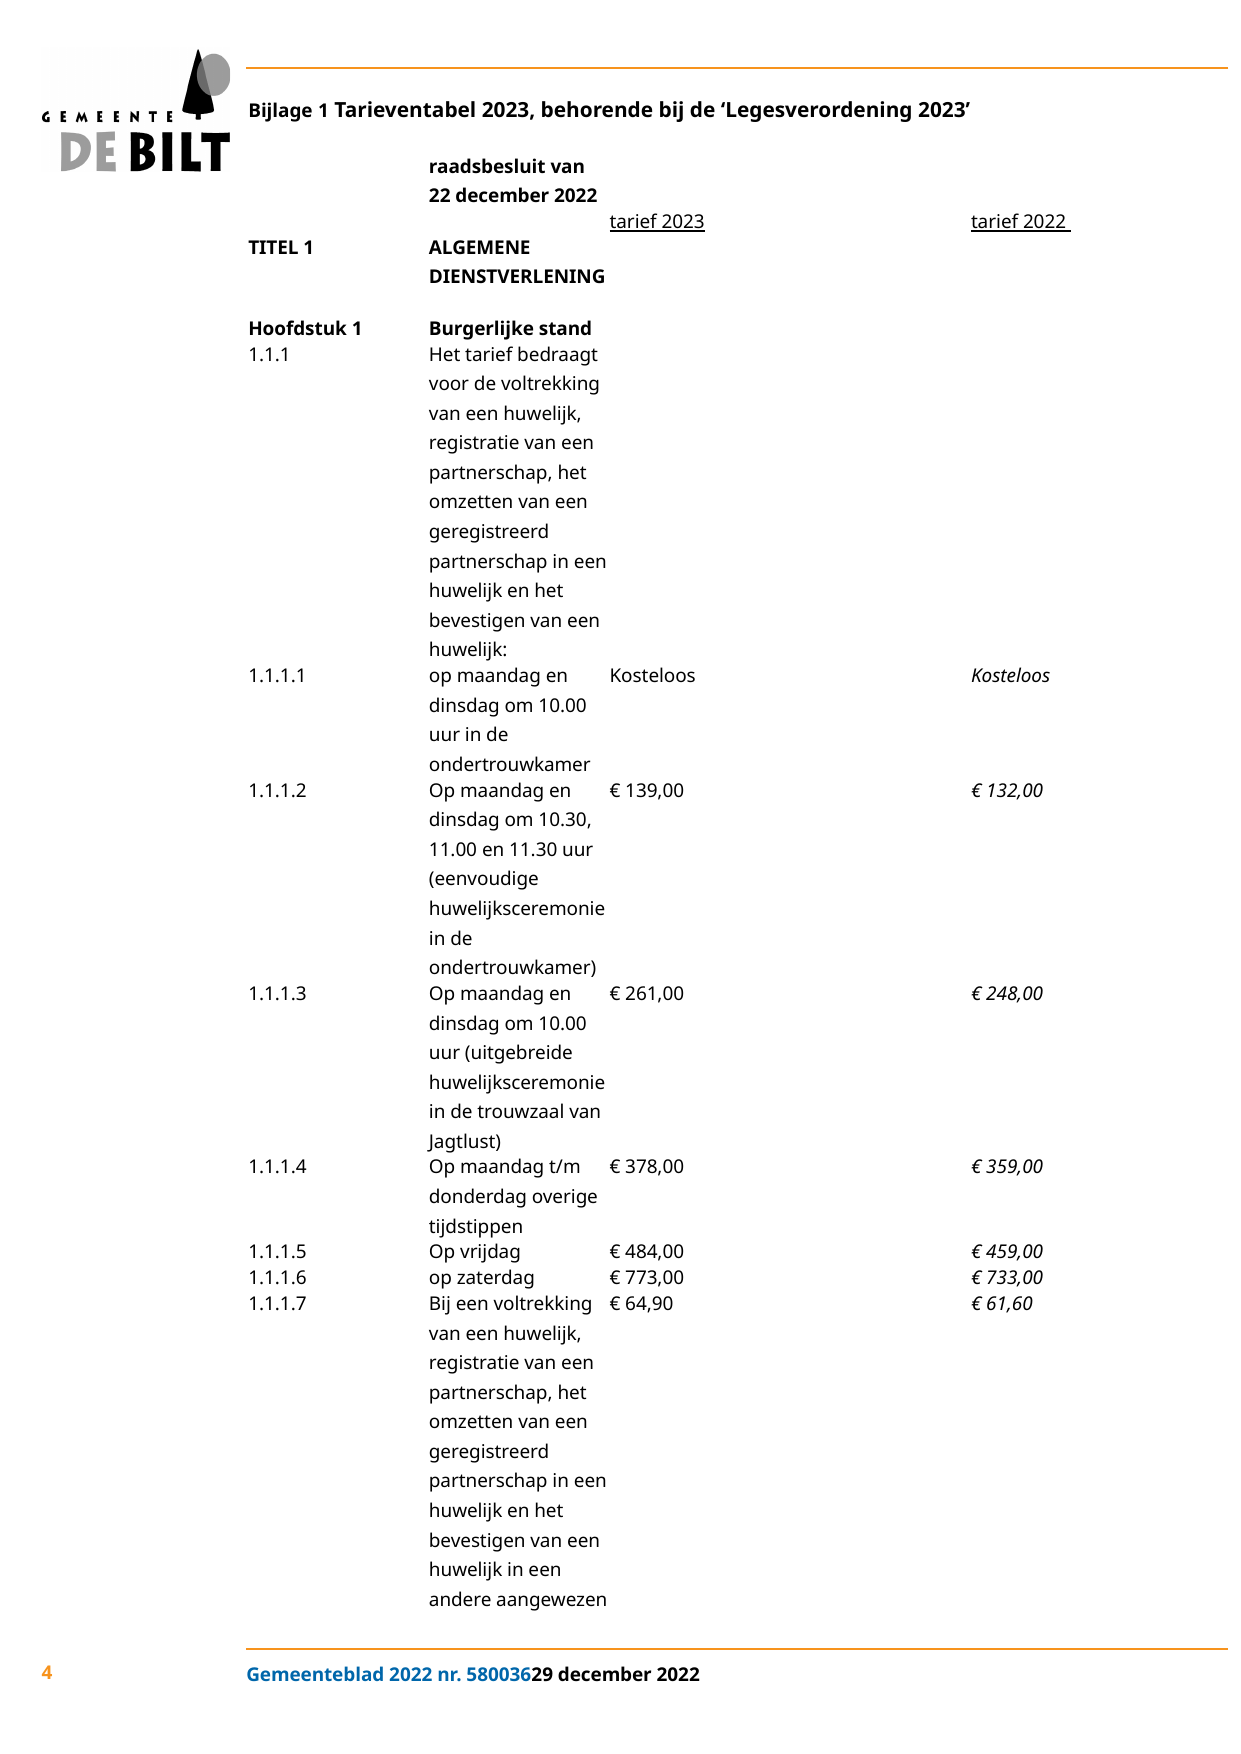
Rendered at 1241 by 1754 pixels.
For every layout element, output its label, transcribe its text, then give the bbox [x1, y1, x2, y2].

table_cell ALGEMENE DIENSTVERLENING [429, 234, 609, 289]
table_cell Burgerlijke stand [429, 315, 609, 341]
table_cell tarief 2022 [971, 208, 1152, 234]
table_cell 1.1.1 [248, 341, 429, 662]
table_cell € 484,00 [609, 1239, 971, 1264]
table_cell € 64,90 [609, 1290, 971, 1612]
table_cell [971, 315, 1152, 341]
table_cell TITEL 1 [248, 234, 429, 289]
table_cell 1.1.1.3 [248, 980, 429, 1154]
table_cell [248, 208, 429, 234]
table_cell [429, 208, 609, 234]
text Bijlage 1 Tarieventabel 2023, behorende bij de ‘Legesverordening 2023’ [248, 95, 1152, 123]
table_cell [609, 234, 971, 289]
table_cell [429, 289, 609, 315]
table_cell 1.1.1.5 [248, 1239, 429, 1264]
table_cell op zaterdag [429, 1264, 609, 1290]
table_cell Op maandag t/m donderdag overige tijdstippen [429, 1154, 609, 1239]
table_cell € 378,00 [609, 1154, 971, 1239]
table_cell [971, 289, 1152, 315]
table_cell [971, 234, 1152, 289]
table_cell € 261,00 [609, 980, 971, 1154]
table_cell € 459,00 [971, 1239, 1152, 1264]
table_cell € 359,00 [971, 1154, 1152, 1239]
table_cell € 132,00 [971, 777, 1152, 980]
table_cell Bij een voltrekking van een huwelijk, registratie van een partnerschap, het omzetten van een geregistreerd partnerschap in een huwelijk en het bevestigen van een huwelijk in een andere aangewezen [429, 1290, 609, 1612]
table_cell 1.1.1.1 [248, 663, 429, 777]
table_cell € 773,00 [609, 1264, 971, 1290]
table_cell 1.1.1.6 [248, 1264, 429, 1290]
table_cell [971, 341, 1152, 662]
table_cell Op vrijdag [429, 1239, 609, 1264]
table_header [609, 153, 1152, 208]
table_cell € 733,00 [971, 1264, 1152, 1290]
table_cell € 139,00 [609, 777, 971, 980]
table_cell [609, 341, 971, 662]
table_cell Kosteloos [971, 663, 1152, 777]
table_cell Hoofdstuk 1 [248, 315, 429, 341]
table_cell 1.1.1.4 [248, 1154, 429, 1239]
picture [41, 47, 231, 172]
table_cell € 248,00 [971, 980, 1152, 1154]
table_header [248, 153, 429, 208]
table_cell Kosteloos [609, 663, 971, 777]
table_cell op maandag en dinsdag om 10.00 uur in de ondertrouwkamer [429, 663, 609, 777]
table_cell Het tarief bedraagt voor de voltrekking van een huwelijk, registratie van een partnerschap, het omzetten van een geregistreerd partnerschap in een huwelijk en het bevestigen van een huwelijk: [429, 341, 609, 662]
table_cell Op maandag en dinsdag om 10.00 uur (uitgebreide huwelijksceremonie in de trouwzaal van Jagtlust) [429, 980, 609, 1154]
table_cell € 61,60 [971, 1290, 1152, 1612]
table_header raadsbesluit van 22 december 2022 [429, 153, 609, 208]
table_cell [248, 289, 429, 315]
table_cell 1.1.1.7 [248, 1290, 429, 1612]
table_cell 1.1.1.2 [248, 777, 429, 980]
table_cell [609, 315, 971, 341]
table_cell [609, 289, 971, 315]
table_cell Op maandag en dinsdag om 10.30, 11.00 en 11.30 uur (eenvoudige huwelijksceremonie in de ondertrouwkamer) [429, 777, 609, 980]
table_cell tarief 2023 [609, 208, 971, 234]
